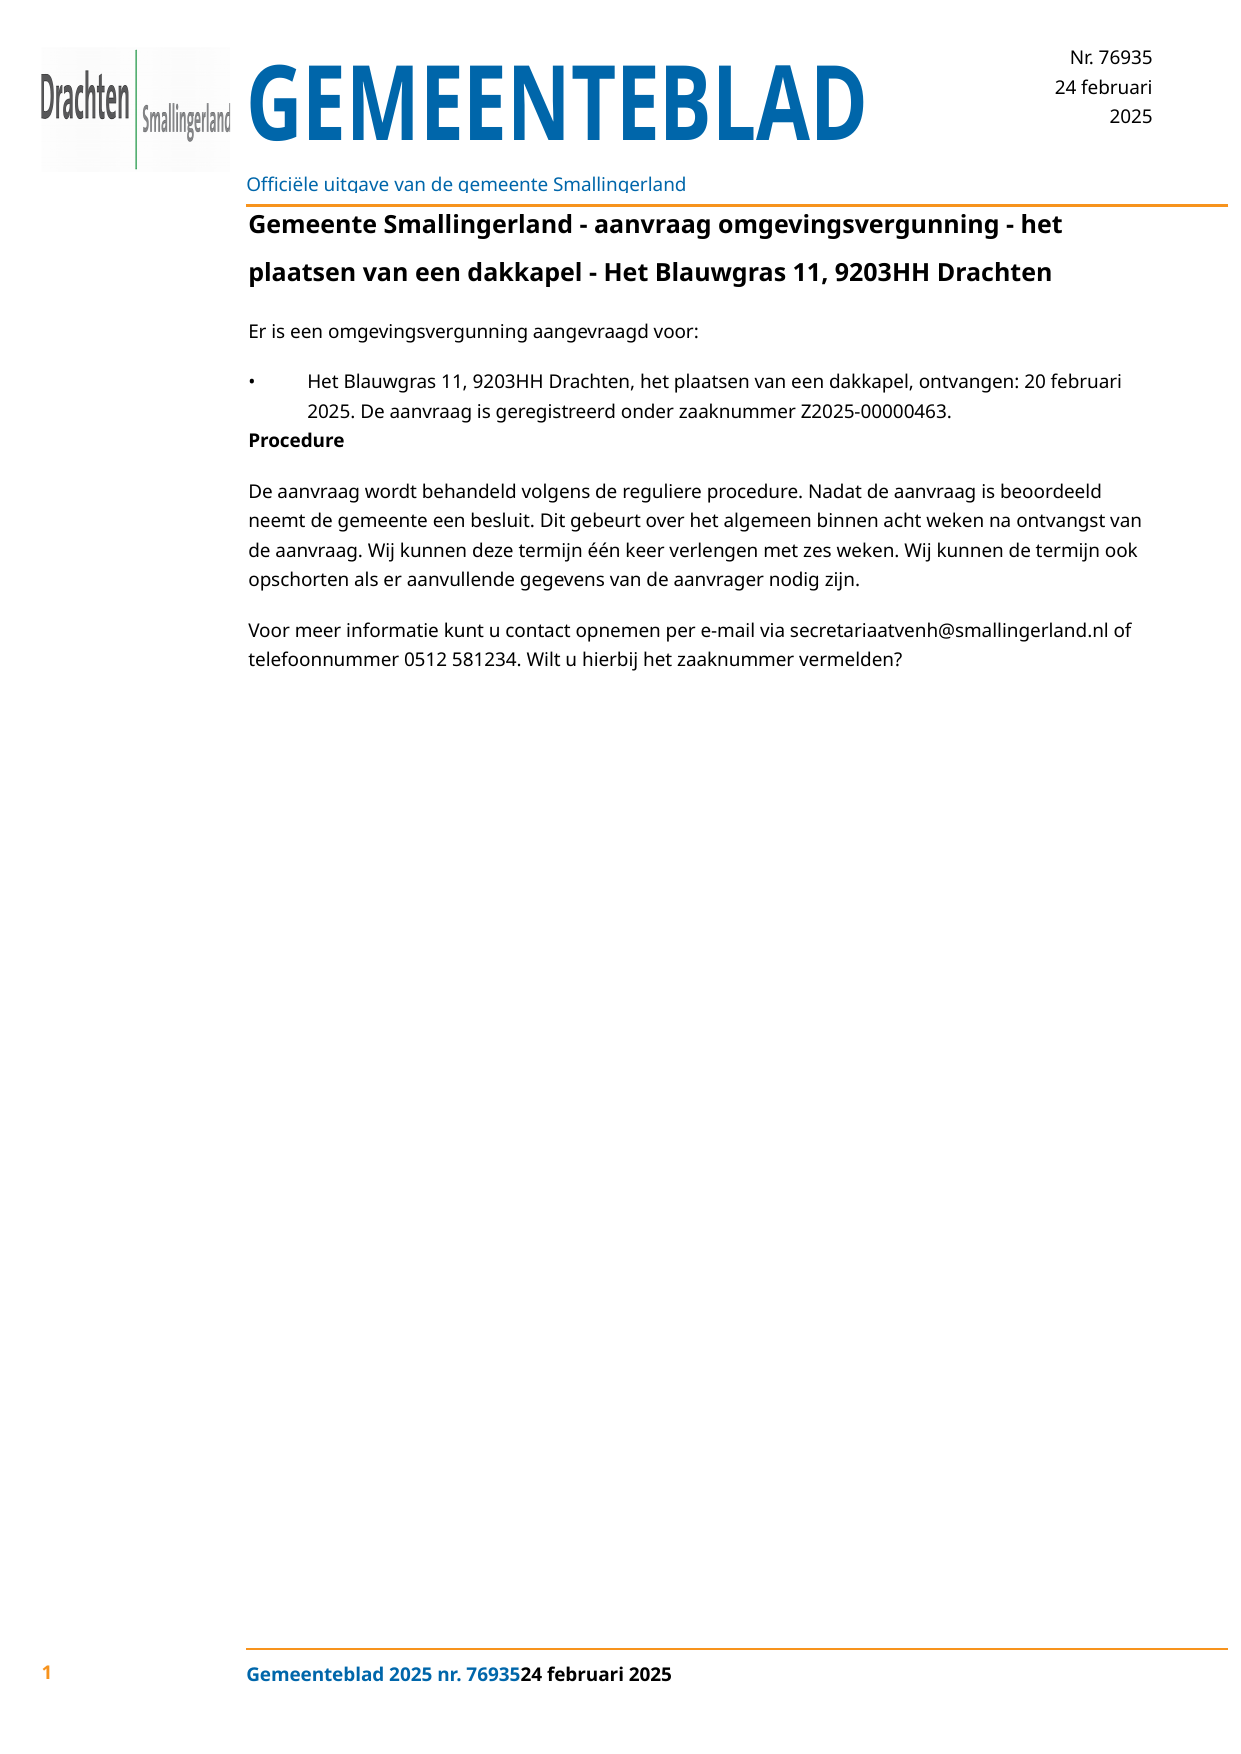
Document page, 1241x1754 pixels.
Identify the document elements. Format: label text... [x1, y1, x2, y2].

text Procedure [248, 427, 1152, 453]
list Het Blauwgras 11, 9203HH Drachten, het plaatsen van een dakkapel, ontvangen: 20 februari 2025. De aanvraag is geregistreerd onder zaaknummer Z2025-00000463. [248, 368, 1152, 424]
text Gemeente Smallingerland - aanvraag omgevingsvergunning - het plaatsen van een dakkapel - Het Blauwgras 11, 9203HH Drachten [248, 207, 1152, 288]
text Er is een omgevingsvergunning aangevraagd voor: [248, 318, 1152, 344]
text De aanvraag wordt behandeld volgens de reguliere procedure. Nadat de aanvraag is beoordeeld neemt de gemeente een besluit. Dit gebeurt over het algemeen binnen acht weken na ontvangst van de aanvraag. Wij kunnen deze termijn één keer verlengen met zes weken. Wij kunnen de termijn ook opschorten als er aanvullende gegevens van de aanvrager nodig zijn. [248, 478, 1152, 592]
picture [41, 47, 231, 172]
text Voor meer informatie kunt u contact opnemen per e-mail via secretariaatvenh@smallingerland.nl of telefoonnummer 0512 581234. Wilt u hierbij het zaaknummer vermelden? [248, 617, 1152, 672]
